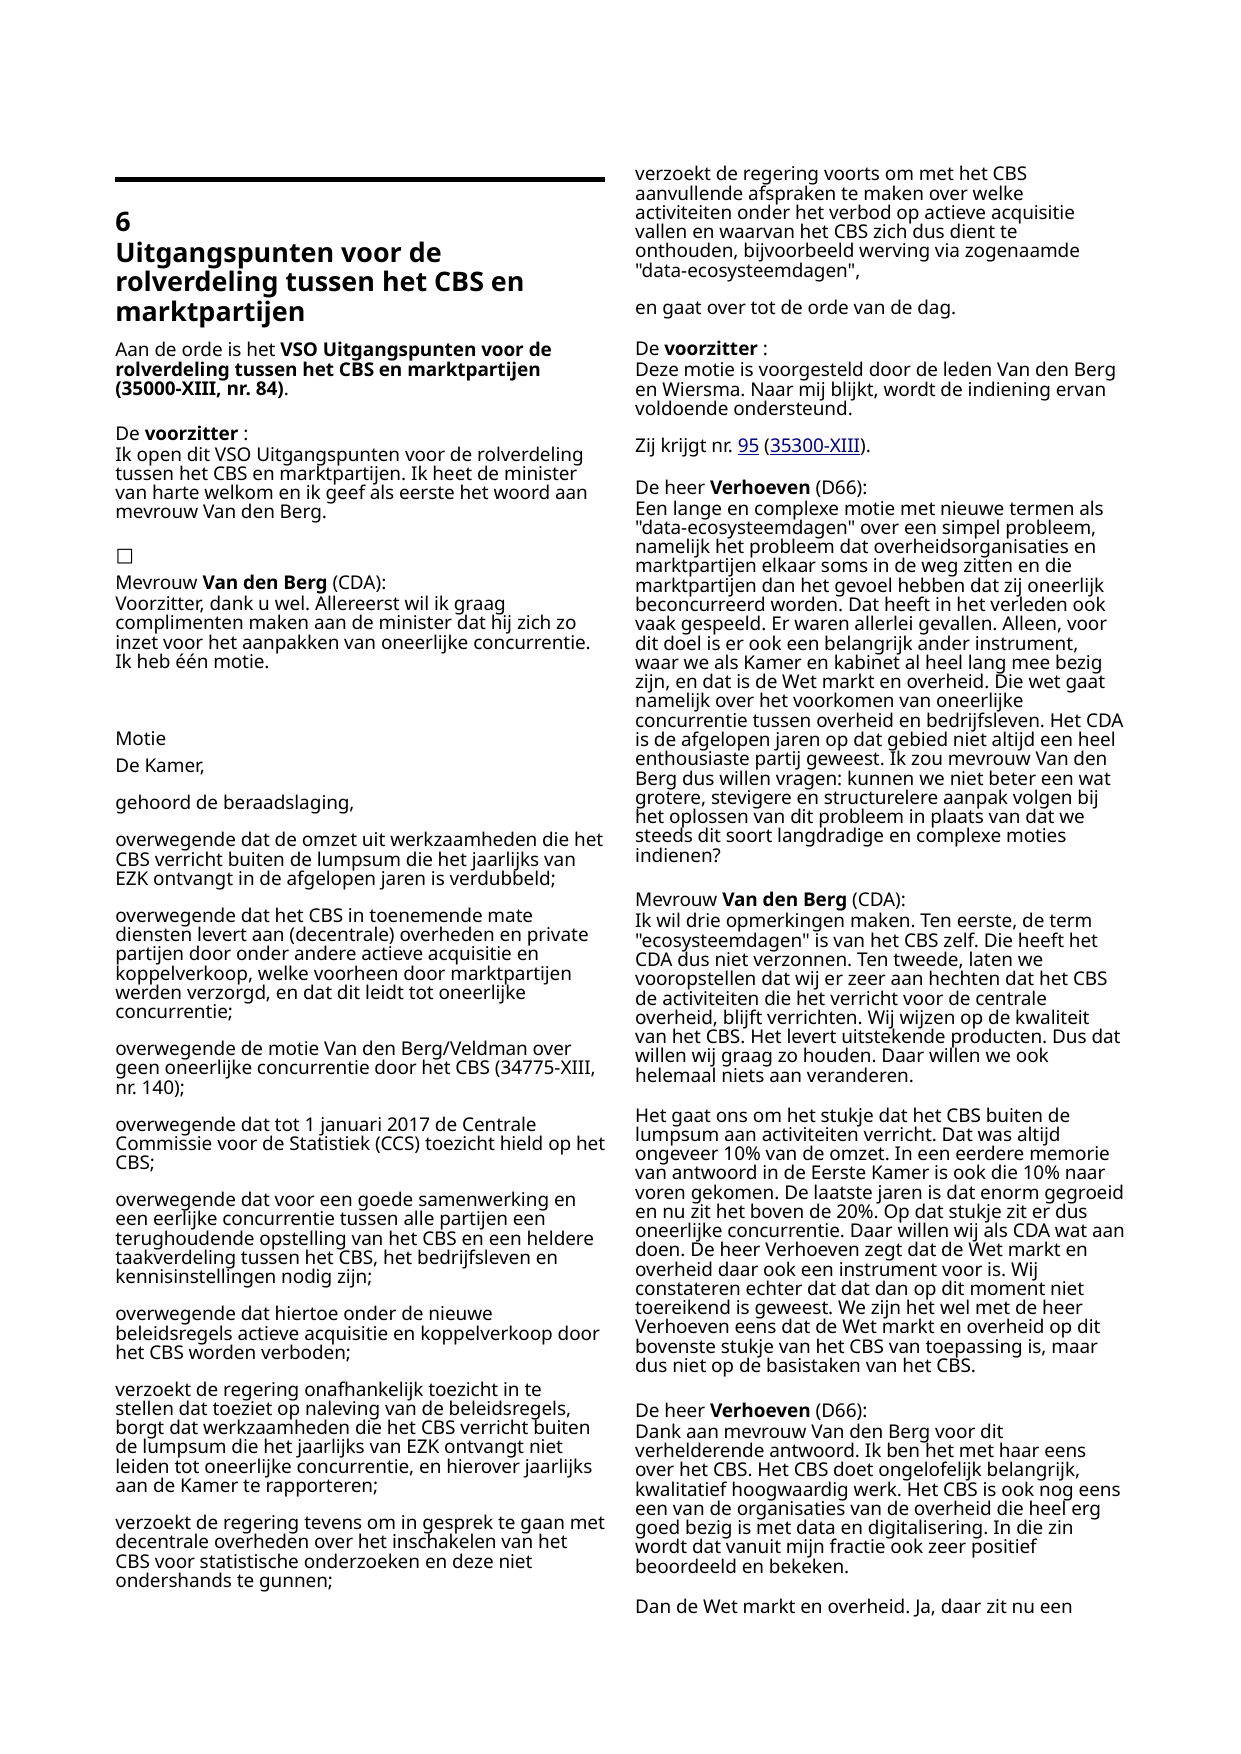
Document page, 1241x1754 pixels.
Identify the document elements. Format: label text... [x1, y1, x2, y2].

text De voorzitter : [115, 420, 605, 446]
text gehoord de beraadslaging, [115, 794, 605, 813]
text verzoekt de regering onafhankelijk toezicht in te stellen dat toeziet op naleving van de beleidsregels, borgt dat werkzaamheden die het CBS verricht buiten de lumpsum die het jaarlijks van EZK ontvangt niet leiden tot oneerlijke concurrentie, en hierover jaarlijks aan de Kamer te rapporteren; [115, 1381, 605, 1496]
text De voorzitter : [635, 336, 1125, 361]
text 6 [115, 203, 605, 239]
text overwegende dat de omzet uit werkzaamheden die het CBS verricht buiten de lumpsum die het jaarlijks van EZK ontvangt in de afgelopen jaren is verdubbeld; [115, 831, 605, 889]
text De Kamer, [115, 757, 605, 777]
text overwegende dat voor een goede samenwerking en een eerlijke concurrentie tussen alle partijen een terughoudende opstelling van het CBS en een heldere taakverdeling tussen het CBS, het bedrijfsleven en kennisinstellingen nodig zijn; [115, 1191, 605, 1287]
text Het gaat ons om het stukje dat het CBS buiten de lumpsum aan activiteiten verricht. Dat was altijd ongeveer 10% van de omzet. In een eerdere memorie van antwoord in de Eerste Kamer is ook die 10% naar voren gekomen. De laatste jaren is dat enorm gegroeid en nu zit het boven de 20%. Op dat stukje zit er dus oneerlijke concurrentie. Daar willen wij als CDA wat aan doen. De heer Verhoeven zegt dat de Wet markt en overheid daar ook een instrument voor is. Wij constateren echter dat dat dan op dit moment niet toereikend is geweest. We zijn het wel met de heer Verhoeven eens dat de Wet markt en overheid op dit bovenste stukje van het CBS van toepassing is, maar dus niet op de basistaken van het CBS. [635, 1107, 1125, 1376]
text Motie [115, 726, 605, 751]
text Een lange en complexe motie met nieuwe termen als "data-ecosysteemdagen" over een simpel probleem, namelijk het probleem dat overheidsorganisaties en marktpartijen elkaar soms in de weg zitten en die marktpartijen dan het gevoel hebben dat zij oneerlijk beconcurreerd worden. Dat heeft in het verleden ook vaak gespeeld. Er waren allerlei gevallen. Alleen, voor dit doel is er ook een belangrijk ander instrument, waar we als Kamer en kabinet al heel lang mee bezig zijn, en dat is de Wet markt en overheid. Die wet gaat namelijk over het voorkomen van oneerlijke concurrentie tussen overheid en bedrijfsleven. Het CDA is de afgelopen jaren op dat gebied niet altijd een heel enthousiaste partij geweest. Ik zou mevrouw Van den Berg dus willen vragen: kunnen we niet beter een wat grotere, stevigere en structurelere aanpak volgen bij het oplossen van dit probleem in plaats van dat we steeds dit soort langdradige en complexe moties indienen? [635, 500, 1125, 866]
text Voorzitter, dank u wel. Allereerst wil ik graag complimenten maken aan de minister dat hij zich zo inzet voor het aanpakken van oneerlijke concurrentie. Ik heb één motie. [115, 595, 605, 672]
text Mevrouw Van den Berg (CDA): [635, 887, 1125, 912]
text verzoekt de regering tevens om in gesprek te gaan met decentrale overheden over het inschakelen van het CBS voor statistische onderzoeken en deze niet ondershands te gunnen; [115, 1514, 605, 1591]
text De heer Verhoeven (D66): [635, 474, 1125, 500]
text Ik wil drie opmerkingen maken. Ten eerste, de term "ecosysteemdagen" is van het CBS zelf. Die heeft het CDA dus niet verzonnen. Ten tweede, laten we vooropstellen dat wij er zeer aan hechten dat het CBS de activiteiten die het verricht voor de centrale overheid, blijft verrichten. Wij wijzen op de kwaliteit van het CBS. Het levert uitstekende producten. Dus dat willen wij graag zo houden. Daar willen we ook helemaal niets aan veranderen. [635, 912, 1125, 1086]
text Uitgangspunten voor de rolverdeling tussen het CBS en marktpartijen [115, 239, 605, 341]
text overwegende dat tot 1 januari 2017 de Centrale Commissie voor de Statistiek (CCS) toezicht hield op het CBS; [115, 1116, 605, 1173]
text en gaat over tot de orde van de dag. [635, 299, 1125, 318]
text ⬜ [115, 544, 605, 569]
text Ik open dit VSO Uitgangspunten voor de rolverdeling tussen het CBS en marktpartijen. Ik heet de minister van harte welkom en ik geef als eerste het woord aan mevrouw Van den Berg. [115, 446, 605, 523]
text verzoekt de regering voorts om met het CBS aanvullende afspraken te maken over welke activiteiten onder het verbod op actieve acquisitie vallen en waarvan het CBS zich dus dient te onthouden, bijvoorbeeld werving via zogenaamde "data-ecosysteemdagen", [635, 165, 1125, 281]
text De heer Verhoeven (D66): [635, 1397, 1125, 1423]
text Dank aan mevrouw Van den Berg voor dit verhelderende antwoord. Ik ben het met haar eens over het CBS. Het CBS doet ongelofelijk belangrijk, kwalitatief hoogwaardig werk. Het CBS is ook nog eens een van de organisaties van de overheid die heel erg goed bezig is met data en digitalisering. In die zin wordt dat vanuit mijn fractie ook zeer positief beoordeeld en bekeken. [635, 1423, 1125, 1577]
text Zij krijgt nr. 95 (35300-XIII). [635, 437, 1125, 456]
text Aan de orde is het VSO Uitgangspunten voor de rolverdeling tussen het CBS en marktpartijen (35000-XIII, nr. 84). [115, 341, 605, 399]
text overwegende dat hiertoe onder de nieuwe beleidsregels actieve acquisitie en koppelverkoop door het CBS worden verboden; [115, 1305, 605, 1363]
text Dan de Wet markt en overheid. Ja, daar zit nu een [635, 1598, 1125, 1617]
text overwegende dat het CBS in toenemende mate diensten levert aan (decentrale) overheden en private partijen door onder andere actieve acquisitie en koppelverkoop, welke voorheen door marktpartijen werden verzorgd, en dat dit leidt tot oneerlijke concurrentie; [115, 907, 605, 1022]
text Deze motie is voorgesteld door de leden Van den Berg en Wiersma. Naar mij blijkt, wordt de indiening ervan voldoende ondersteund. [635, 361, 1125, 419]
text Mevrouw Van den Berg (CDA): [115, 569, 605, 595]
text overwegende de motie Van den Berg/Veldman over geen oneerlijke concurrentie door het CBS (34775-XIII, nr. 140); [115, 1040, 605, 1098]
